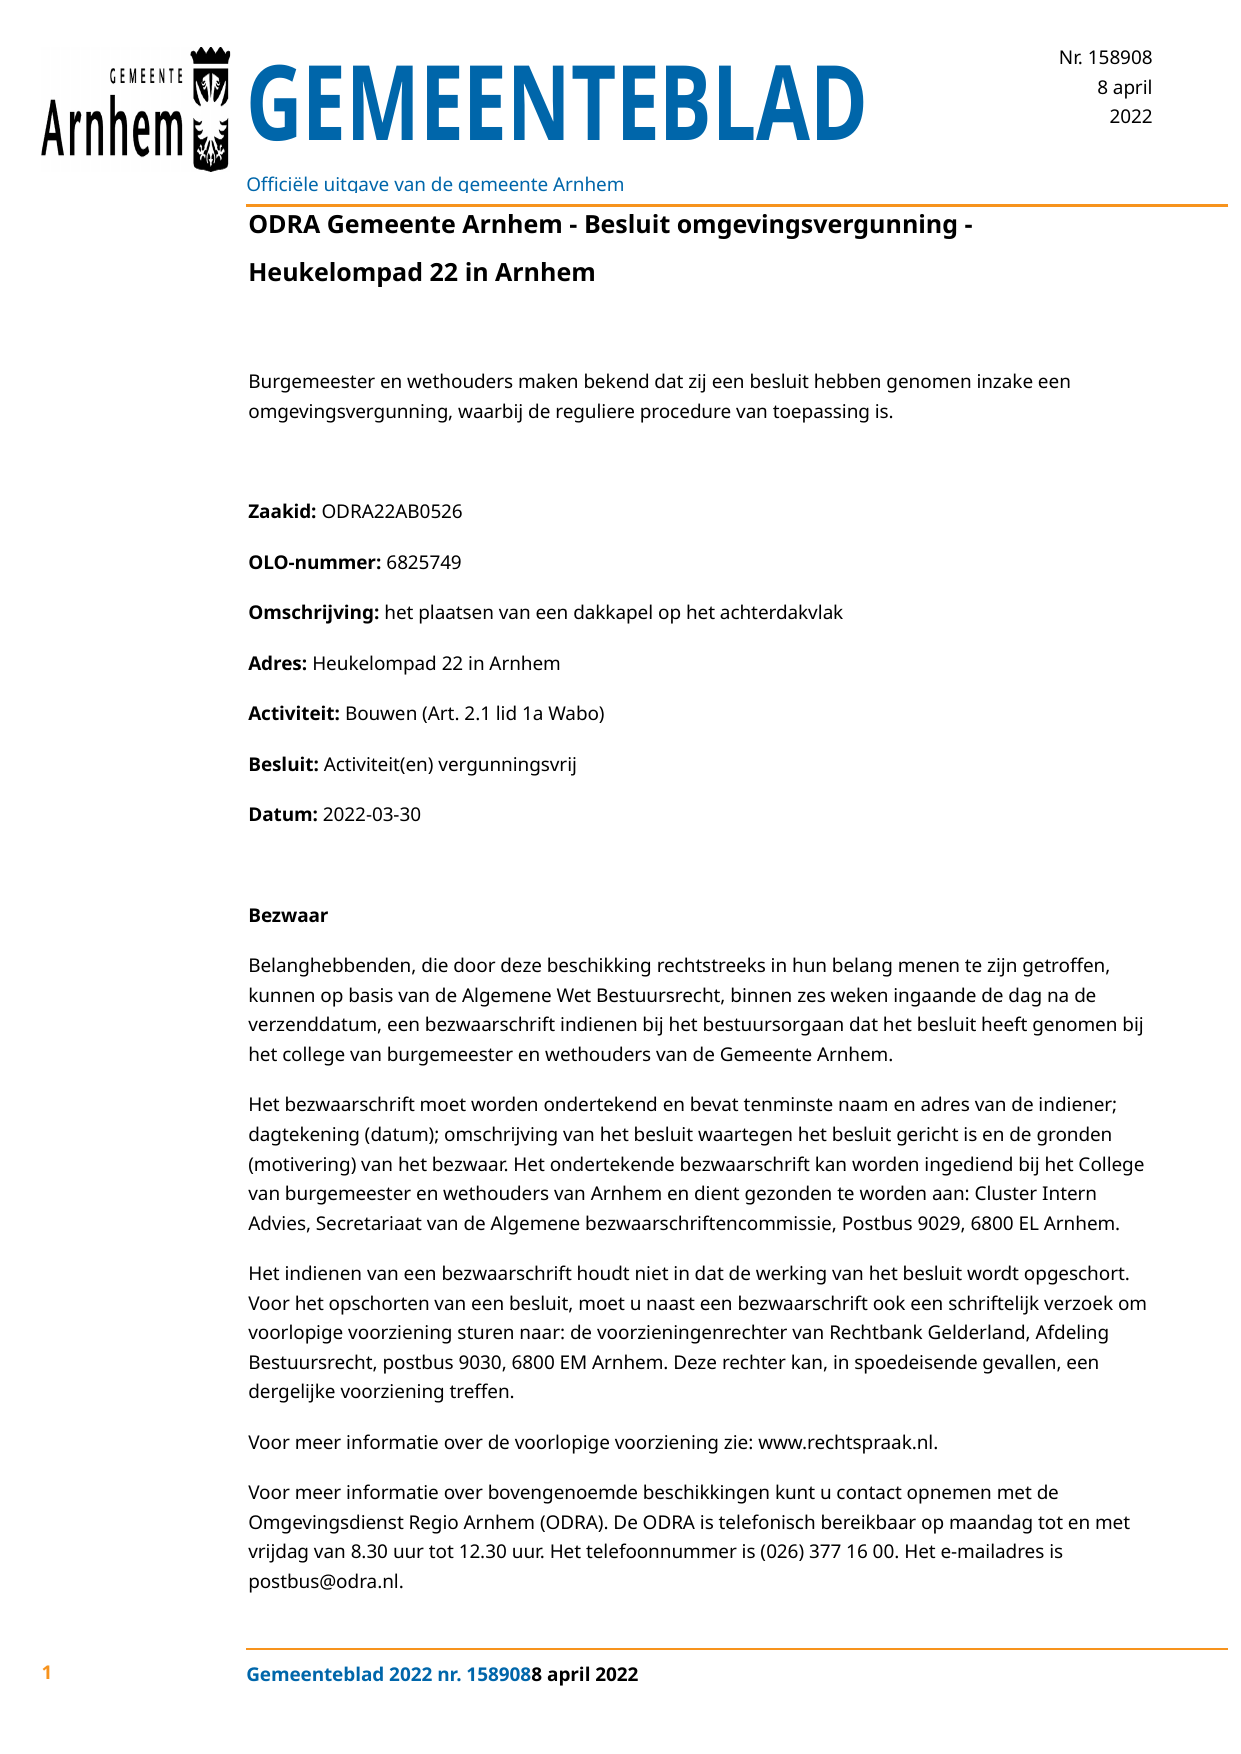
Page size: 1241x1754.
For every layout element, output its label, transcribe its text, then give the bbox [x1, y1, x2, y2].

text Activiteit: Bouwen (Art. 2.1 lid 1a Wabo) [248, 700, 1152, 726]
text Adres: Heukelompad 22 in Arnhem [248, 650, 1152, 676]
text OLO-nummer: 6825749 [248, 549, 1152, 575]
text Zaakid: ODRA22AB0526 [248, 499, 1152, 524]
text Omschrijving: het plaatsen van een dakkapel op het achterdakvlak [248, 599, 1152, 625]
text Voor meer informatie over bovengenoemde beschikkingen kunt u contact opnemen met de Omgevingsdienst Regio Arnhem (ODRA). De ODRA is telefonisch bereikbaar op maandag tot en met vrijdag van 8.30 uur tot 12.30 uur. Het telefoonnummer is (026) 377 16 00. Het e-mailadres is postbus@odra.nl. [248, 1479, 1152, 1594]
text Voor meer informatie over de voorlopige voorziening zie: www.rechtspraak.nl. [248, 1429, 1152, 1455]
text Besluit: Activiteit(en) vergunningsvrij [248, 751, 1152, 777]
text Bezwaar [248, 902, 1152, 928]
picture [41, 47, 231, 172]
text ODRA Gemeente Arnhem - Besluit omgevingsvergunning - Heukelompad 22 in Arnhem [248, 207, 1152, 288]
text Datum: 2022-03-30 [248, 801, 1152, 827]
text Belanghebbenden, die door deze beschikking rechtstreeks in hun belang menen te zijn getroffen, kunnen op basis van de Algemene Wet Bestuursrecht, binnen zes weken ingaande de dag na de verzenddatum, een bezwaarschrift indienen bij het bestuursorgaan dat het besluit heeft genomen bij het college van burgemeester en wethouders van de Gemeente Arnhem. [248, 952, 1152, 1067]
text Het bezwaarschrift moet worden ondertekend en bevat tenminste naam en adres van de indiener; dagtekening (datum); omschrijving van het besluit waartegen het besluit gericht is en de gronden (motivering) van het bezwaar. Het ondertekende bezwaarschrift kan worden ingediend bij het College van burgemeester en wethouders van Arnhem en dient gezonden te worden aan: Cluster Intern Advies, Secretariaat van de Algemene bezwaarschriftencommissie, Postbus 9029, 6800 EL Arnhem. [248, 1092, 1152, 1236]
text Het indienen van een bezwaarschrift houdt niet in dat de werking van het besluit wordt opgeschort. Voor het opschorten van een besluit, moet u naast een bezwaarschrift ook een schriftelijk verzoek om voorlopige voorziening sturen naar: de voorzieningenrechter van Rechtbank Gelderland, Afdeling Bestuursrecht, postbus 9030, 6800 EM Arnhem. Deze rechter kan, in spoedeisende gevallen, een dergelijke voorziening treffen. [248, 1260, 1152, 1404]
text Burgemeester en wethouders maken bekend dat zij een besluit hebben genomen inzake een omgevingsvergunning, waarbij de reguliere procedure van toepassing is. [248, 368, 1152, 424]
